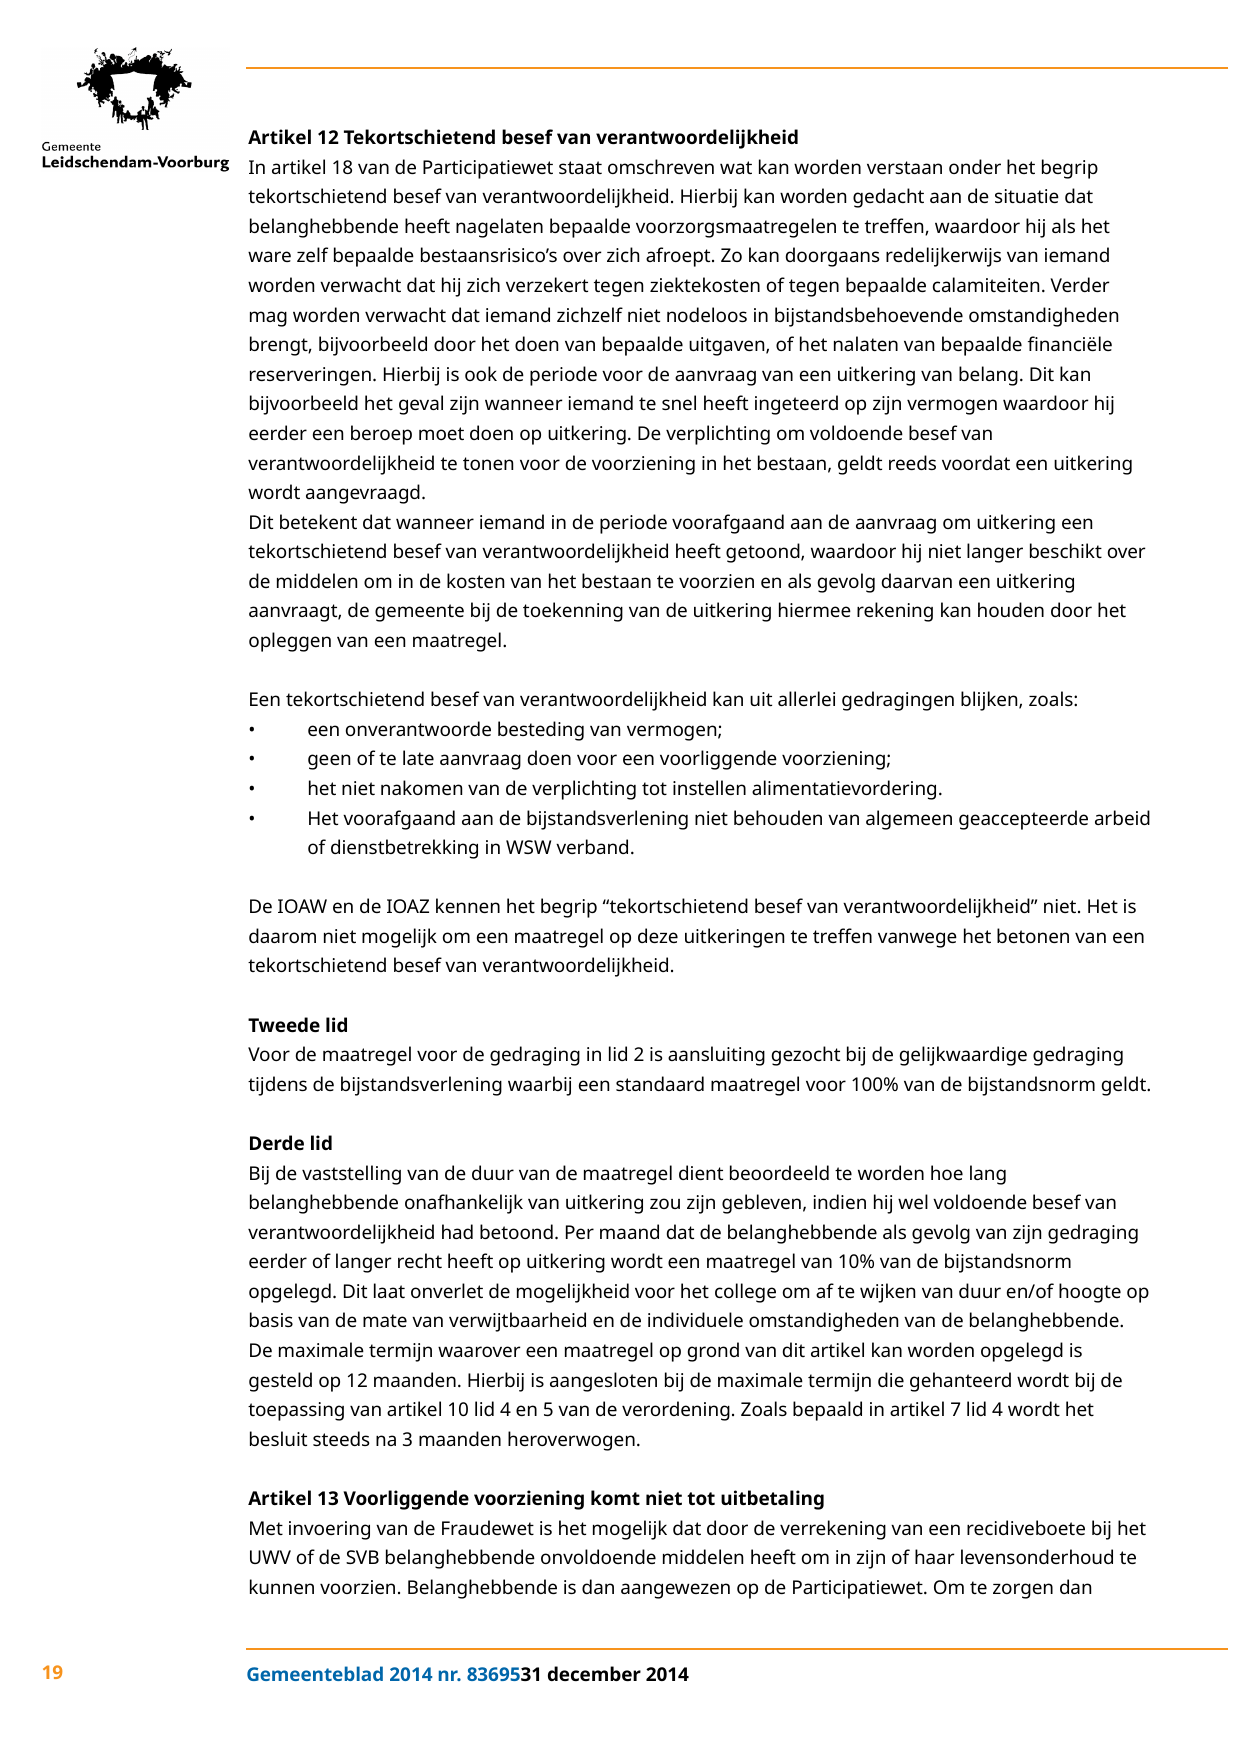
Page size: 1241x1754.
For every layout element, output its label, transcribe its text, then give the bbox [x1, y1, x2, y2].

text Voor de maatregel voor de gedraging in lid 2 is aansluiting gezocht bij de gelijkwaardige gedraging tijdens de bijstandsverlening waarbij een standaard maatregel voor 100% van de bijstandsnorm geldt. [248, 1041, 1152, 1097]
text Derde lid [248, 1130, 1152, 1156]
list geen of te late aanvraag doen voor een voorliggende voorziening; [248, 746, 1152, 771]
list Het voorafgaand aan de bijstandsverlening niet behouden van algemeen geaccepteerde arbeid of dienstbetrekking in WSW verband. [248, 805, 1152, 860]
text Dit betekent dat wanneer iemand in de periode voorafgaand aan de aanvraag om uitkering een tekortschietend besef van verantwoordelijkheid heeft getoond, waardoor hij niet langer beschikt over de middelen om in de kosten van het bestaan te voorzien en als gevolg daarvan een uitkering aanvraagt, de gemeente bij de toekenning van de uitkering hiermee rekening kan houden door het opleggen van een maatregel. [248, 509, 1152, 653]
picture [41, 47, 231, 172]
text Met invoering van de Fraudewet is het mogelijk dat door de verrekening van een recidiveboete bij het UWV of de SVB belanghebbende onvoldoende middelen heeft om in zijn of haar levensonderhoud te kunnen voorzien. Belanghebbende is dan aangewezen op de Participatiewet. Om te zorgen dan [248, 1515, 1152, 1600]
list een onverantwoorde besteding van vermogen; [248, 716, 1152, 742]
text Een tekortschietend besef van verantwoordelijkheid kan uit allerlei gedragingen blijken, zoals: [248, 686, 1152, 712]
text De IOAW en de IOAZ kennen het begrip “tekortschietend besef van verantwoordelijkheid” niet. Het is daarom niet mogelijk om een maatregel op deze uitkeringen te treffen vanwege het betonen van een tekortschietend besef van verantwoordelijkheid. [248, 893, 1152, 978]
text Artikel 13 Voorliggende voorziening komt niet tot uitbetaling [248, 1485, 1152, 1511]
text Bij de vaststelling van de duur van de maatregel dient beoordeeld te worden hoe lang belanghebbende onafhankelijk van uitkering zou zijn gebleven, indien hij wel voldoende besef van verantwoordelijkheid had betoond. Per maand dat de belanghebbende als gevolg van zijn gedraging eerder of langer recht heeft op uitkering wordt een maatregel van 10% van de bijstandsnorm opgelegd. Dit laat onverlet de mogelijkheid voor het college om af te wijken van duur en/of hoogte op basis van de mate van verwijtbaarheid en de individuele omstandigheden van de belanghebbende. De maximale termijn waarover een maatregel op grond van dit artikel kan worden opgelegd is gesteld op 12 maanden. Hierbij is aangesloten bij de maximale termijn die gehanteerd wordt bij de toepassing van artikel 10 lid 4 en 5 van de verordening. Zoals bepaald in artikel 7 lid 4 wordt het besluit steeds na 3 maanden heroverwogen. [248, 1160, 1152, 1452]
text Tweede lid [248, 1012, 1152, 1038]
text In artikel 18 van de Participatiewet staat omschreven wat kan worden verstaan onder het begrip tekortschietend besef van verantwoordelijkheid. Hierbij kan worden gedacht aan de situatie dat belanghebbende heeft nagelaten bepaalde voorzorgsmaatregelen te treffen, waardoor hij als het ware zelf bepaalde bestaansrisico’s over zich afroept. Zo kan doorgaans redelijkerwijs van iemand worden verwacht dat hij zich verzekert tegen ziektekosten of tegen bepaalde calamiteiten. Verder mag worden verwacht dat iemand zichzelf niet nodeloos in bijstandsbehoevende omstandigheden brengt, bijvoorbeeld door het doen van bepaalde uitgaven, of het nalaten van bepaalde financiële reserveringen. Hierbij is ook de periode voor de aanvraag van een uitkering van belang. Dit kan bijvoorbeeld het geval zijn wanneer iemand te snel heeft ingeteerd op zijn vermogen waardoor hij eerder een beroep moet doen op uitkering. De verplichting om voldoende besef van verantwoordelijkheid te tonen voor de voorziening in het bestaan, geldt reeds voordat een uitkering wordt aangevraagd. [248, 154, 1152, 505]
text Artikel 12 Tekortschietend besef van verantwoordelijkheid [248, 124, 1152, 150]
list het niet nakomen van de verplichting tot instellen alimentatievordering. [248, 775, 1152, 801]
